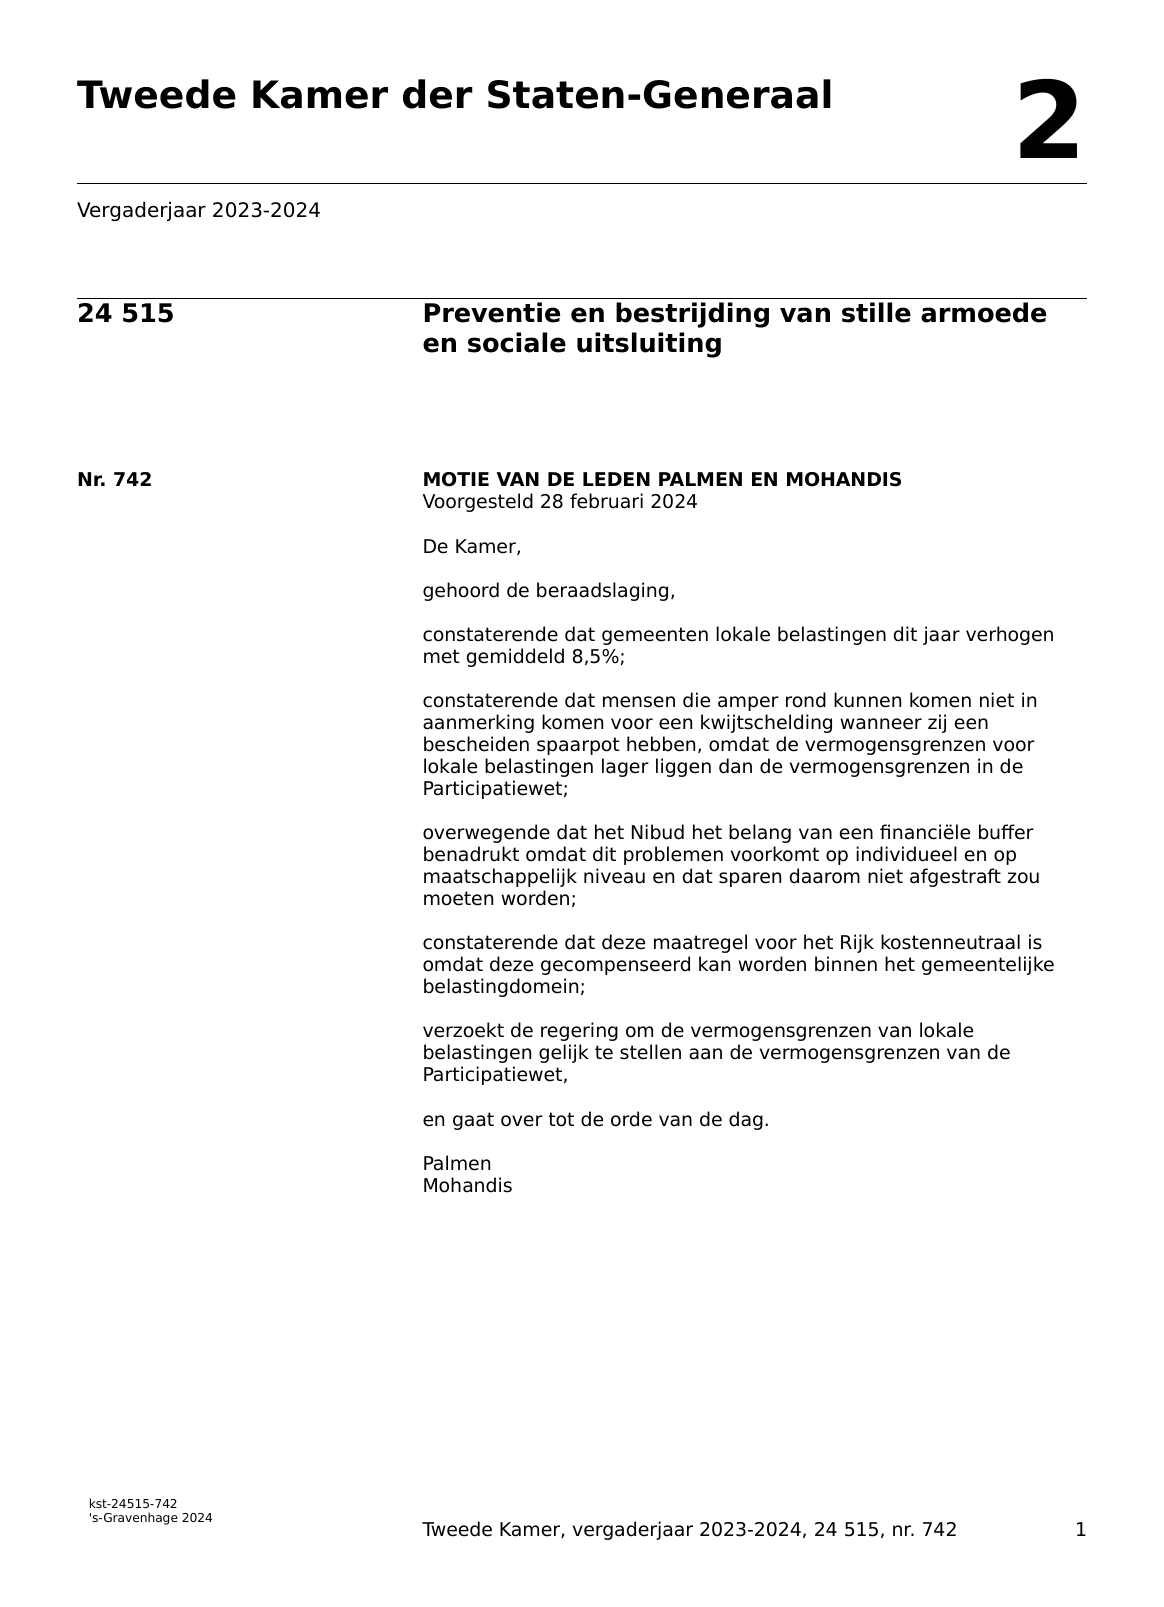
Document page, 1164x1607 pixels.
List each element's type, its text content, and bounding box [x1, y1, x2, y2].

table_header Tweede Kamer der Staten-Generaal [77, 59, 886, 183]
text constaterende dat mensen die amper rond kunnen komen niet in aanmerking komen voor een kwijtschelding wanneer zij een bescheiden spaarpot hebben, omdat de vermogensgrenzen voor lokale belastingen lager liggen dan de vermogensgrenzen in de Participatiewet; [422, 690, 1087, 800]
text 's-Gravenhage 2024 [88, 1511, 323, 1525]
text gehoord de beraadslaging, [422, 580, 1087, 602]
table_cell Vergaderjaar 2023-2024 [77, 184, 1087, 298]
subtitle Nr. 742 MOTIE VAN DE LEDEN PALMEN EN MOHANDIS [77, 469, 1087, 491]
subtitle 24 515 Preventie en bestrijding van stille armoede en sociale uitsluiting [77, 299, 1087, 358]
text overwegende dat het Nibud het belang van een financiële buffer benadrukt omdat dit problemen voorkomt op individueel en op maatschappelijk niveau en dat sparen daarom niet afgestraft zou moeten worden; [422, 822, 1087, 910]
text constaterende dat deze maatregel voor het Rijk kostenneutraal is omdat deze gecompenseerd kan worden binnen het gemeentelijke belastingdomein; [422, 932, 1087, 998]
text De Kamer, [422, 536, 1087, 557]
text en gaat over tot de orde van de dag. [422, 1108, 1087, 1130]
text kst-24515-742 [88, 1497, 323, 1511]
text verzoekt de regering om de vermogensgrenzen van lokale belastingen gelijk te stellen aan de vermogensgrenzen van de Participatiewet, [422, 1020, 1087, 1086]
text Mohandis [422, 1174, 1087, 1197]
table_header 2 [886, 59, 1087, 183]
text constaterende dat gemeenten lokale belastingen dit jaar verhogen met gemiddeld 8,5%; [422, 624, 1087, 668]
text Voorgesteld 28 februari 2024 [422, 491, 1087, 513]
text Palmen [422, 1153, 1087, 1174]
